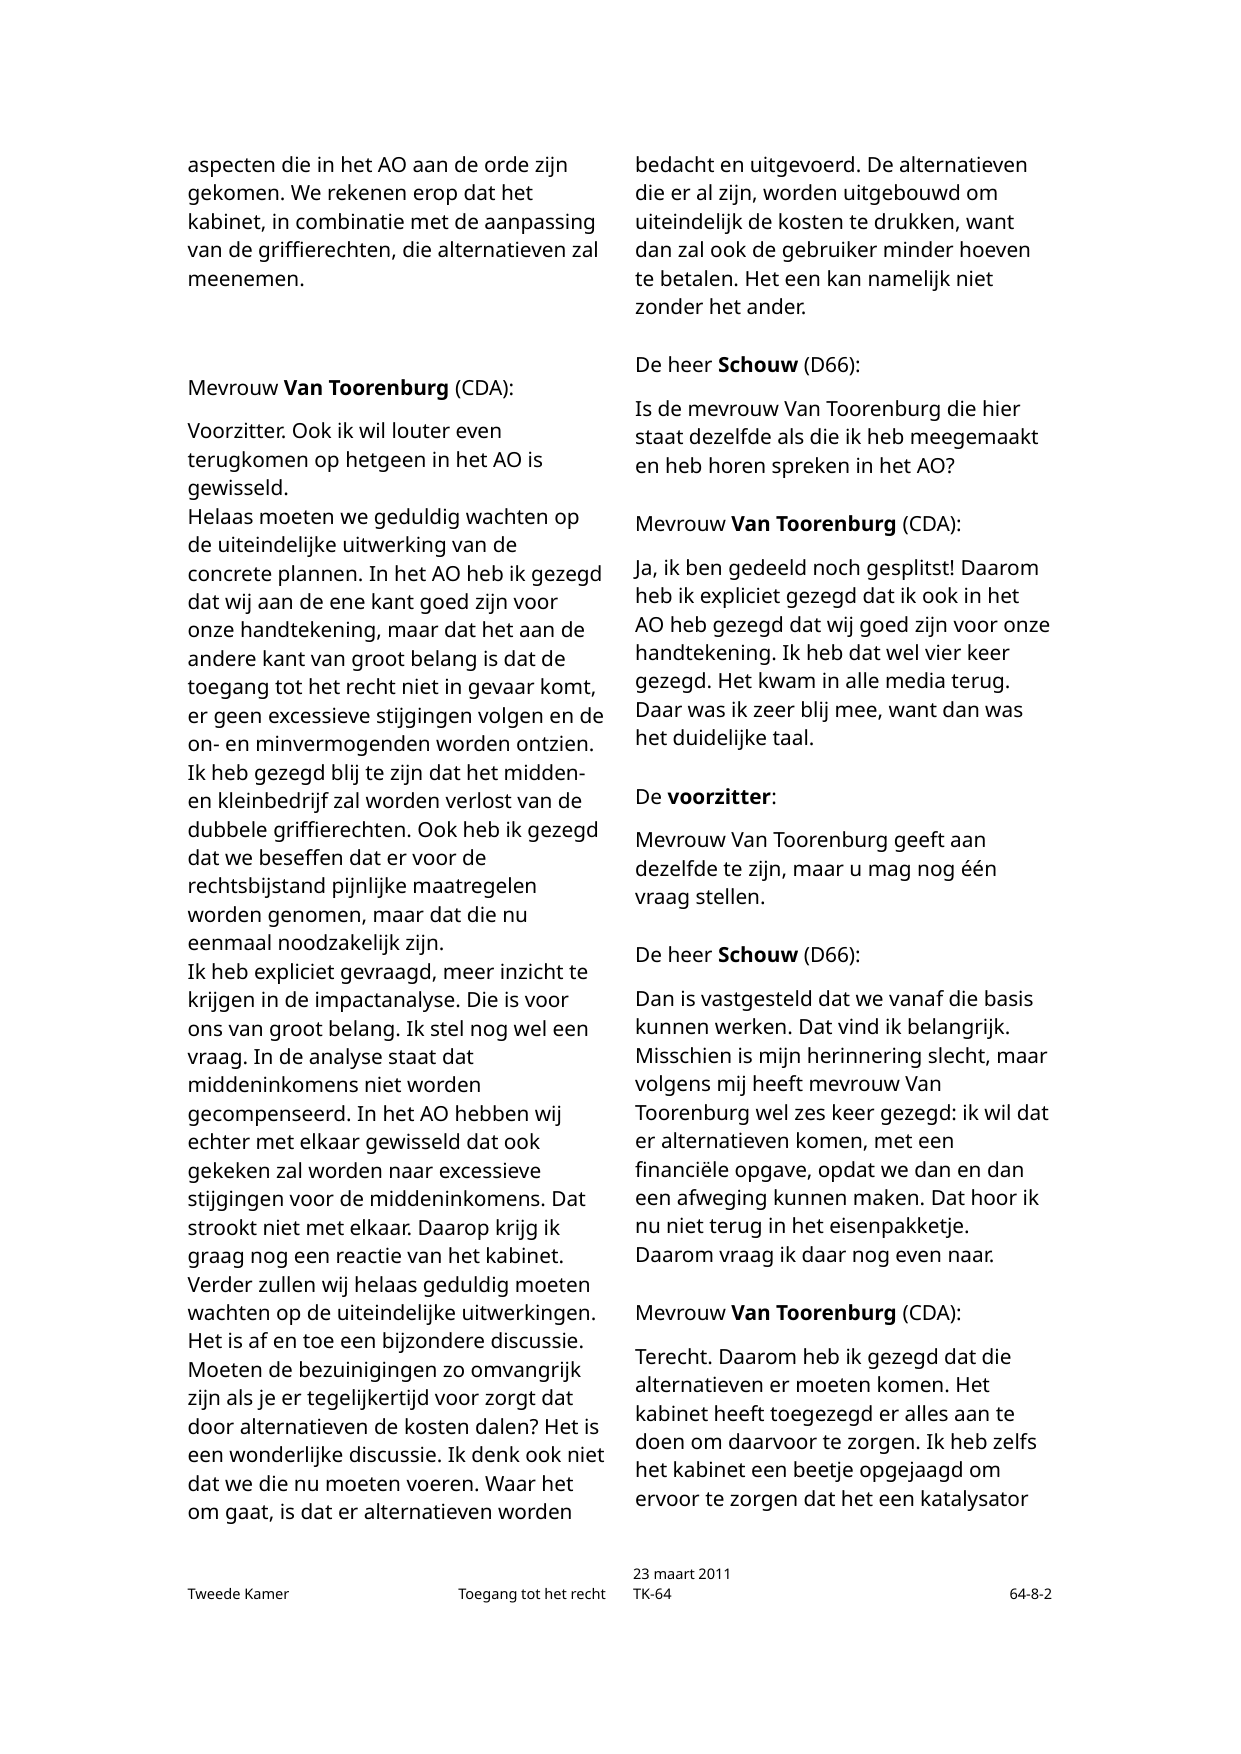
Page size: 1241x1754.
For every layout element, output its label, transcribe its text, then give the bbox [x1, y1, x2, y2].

text Verder zullen wij helaas geduldig moeten wachten op de uiteindelijke uitwerkingen. Het is af en toe een bijzondere discussie. Moeten de bezuinigingen zo omvangrijk zijn als je er tegelijkertijd voor zorgt dat door alternatieven de kosten dalen? Het is een wonderlijke discussie. Ik denk ook niet dat we die nu moeten voeren. Waar het om gaat, is dat er alternatieven worden [187, 1270, 605, 1526]
text Mevrouw Van Toorenburg (CDA): [187, 373, 605, 402]
text Ik heb expliciet gevraagd, meer inzicht te krijgen in de impactanalyse. Die is voor ons van groot belang. Ik stel nog wel een vraag. In de analyse staat dat middeninkomens niet worden gecompenseerd. In het AO hebben wij echter met elkaar gewisseld dat ook gekeken zal worden naar excessieve stijgingen voor de middeninkomens. Dat strookt niet met elkaar. Daarop krijg ik graag nog een reactie van het kabinet. [187, 957, 605, 1270]
text Terecht. Daarom heb ik gezegd dat die alternatieven er moeten komen. Het kabinet heeft toegezegd er alles aan te doen om daarvoor te zorgen. Ik heb zelfs het kabinet een beetje opgejaagd om ervoor te zorgen dat het een katalysator [635, 1342, 1053, 1512]
text De heer Schouw (D66): [635, 941, 1053, 969]
text De voorzitter: [635, 782, 1053, 810]
text De heer Schouw (D66): [635, 351, 1053, 379]
text Mevrouw Van Toorenburg (CDA): [635, 1298, 1053, 1327]
text Ja, ik ben gedeeld noch gesplitst! Daarom heb ik expliciet gezegd dat ik ook in het AO heb gezegd dat wij goed zijn voor onze handtekening. Ik heb dat wel vier keer gezegd. Het kwam in alle media terug. Daar was ik zeer blij mee, want dan was het duidelijke taal. [635, 553, 1053, 752]
text aspecten die in het AO aan de orde zijn gekomen. We rekenen erop dat het kabinet, in combinatie met de aanpassing van de griffierechten, die alternatieven zal meenemen. [187, 150, 605, 292]
text Mevrouw Van Toorenburg (CDA): [635, 509, 1053, 538]
text Mevrouw Van Toorenburg geeft aan dezelfde te zijn, maar u mag nog één vraag stellen. [635, 825, 1053, 911]
text Voorzitter. Ook ik wil louter even terugkomen op hetgeen in het AO is gewisseld. [187, 417, 605, 502]
text Dan is vastgesteld dat we vanaf die basis kunnen werken. Dat vind ik belangrijk. Misschien is mijn herinnering slecht, maar volgens mij heeft mevrouw Van Toorenburg wel zes keer gezegd: ik wil dat er alternatieven komen, met een financiële opgave, opdat we dan en dan een afweging kunnen maken. Dat hoor ik nu niet terug in het eisenpakketje. Daarom vraag ik daar nog even naar. [635, 984, 1053, 1268]
text  [187, 322, 605, 351]
text bedacht en uitgevoerd. De alternatieven die er al zijn, worden uitgebouwd om uiteindelijk de kosten te drukken, want dan zal ook de gebruiker minder hoeven te betalen. Het een kan namelijk niet zonder het ander. [635, 150, 1053, 321]
text Is de mevrouw Van Toorenburg die hier staat dezelfde als die ik heb meegemaakt en heb horen spreken in het AO? [635, 394, 1053, 479]
text Helaas moeten we geduldig wachten op de uiteindelijke uitwerking van de concrete plannen. In het AO heb ik gezegd dat wij aan de ene kant goed zijn voor onze handtekening, maar dat het aan de andere kant van groot belang is dat de toegang tot het recht niet in gevaar komt, er geen excessieve stijgingen volgen en de on- en minvermogenden worden ontzien. Ik heb gezegd blij te zijn dat het midden- en kleinbedrijf zal worden verlost van de dubbele griffierechten. Ook heb ik gezegd dat we beseffen dat er voor de rechtsbijstand pijnlijke maatregelen worden genomen, maar dat die nu eenmaal noodzakelijk zijn. [187, 502, 605, 957]
